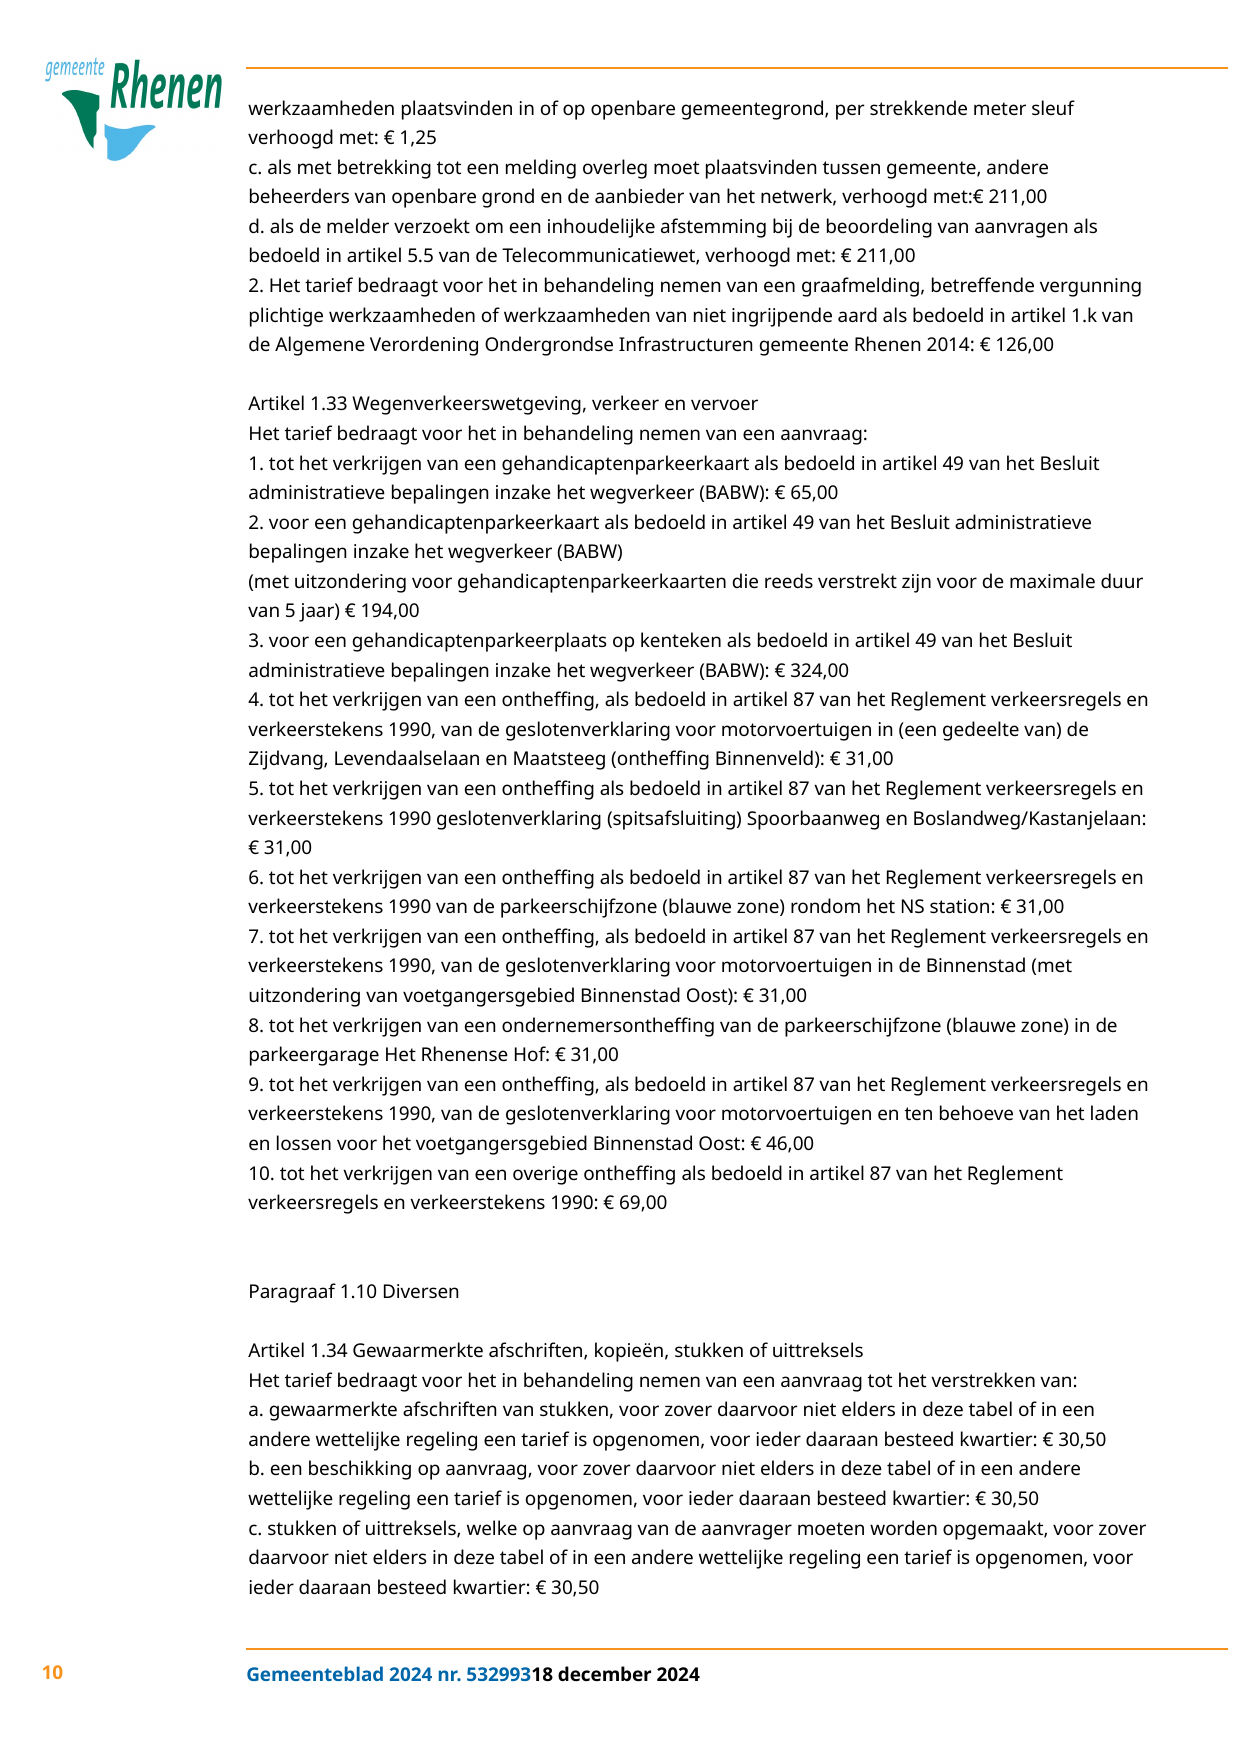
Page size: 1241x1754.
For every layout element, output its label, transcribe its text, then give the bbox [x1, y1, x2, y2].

text 2. Het tarief bedraagt voor het in behandeling nemen van een graafmelding, betreffende vergunning plichtige werkzaamheden of werkzaamheden van niet ingrijpende aard als bedoeld in artikel 1.k van de Algemene Verordening Ondergrondse Infrastructuren gemeente Rhenen 2014: € 126,00 [248, 272, 1152, 357]
text 10. tot het verkrijgen van een overige ontheffing als bedoeld in artikel 87 van het Reglement verkeersregels en verkeerstekens 1990: € 69,00 [248, 1160, 1152, 1215]
text 6. tot het verkrijgen van een ontheffing als bedoeld in artikel 87 van het Reglement verkeersregels en verkeerstekens 1990 van de parkeerschijfzone (blauwe zone) rondom het NS station: € 31,00 [248, 864, 1152, 919]
text a. gewaarmerkte afschriften van stukken, voor zover daarvoor niet elders in deze tabel of in een andere wettelijke regeling een tarief is opgenomen, voor ieder daaraan besteed kwartier: € 30,50 [248, 1396, 1152, 1452]
text 5. tot het verkrijgen van een ontheffing als bedoeld in artikel 87 van het Reglement verkeersregels en verkeerstekens 1990 geslotenverklaring (spitsafsluiting) Spoorbaanweg en Boslandweg/Kastanjelaan: € 31,00 [248, 775, 1152, 860]
text (met uitzondering voor gehandicaptenparkeerkaarten die reeds verstrekt zijn voor de maximale duur van 5 jaar) € 194,00 [248, 568, 1152, 623]
text b. een beschikking op aanvraag, voor zover daarvoor niet elders in deze tabel of in een andere wettelijke regeling een tarief is opgenomen, voor ieder daaraan besteed kwartier: € 30,50 [248, 1456, 1152, 1511]
text 2. voor een gehandicaptenparkeerkaart als bedoeld in artikel 49 van het Besluit administratieve bepalingen inzake het wegverkeer (BABW) [248, 509, 1152, 564]
text 9. tot het verkrijgen van een ontheffing, als bedoeld in artikel 87 van het Reglement verkeersregels en verkeerstekens 1990, van de geslotenverklaring voor motorvoertuigen en ten behoeve van het laden en lossen voor het voetgangersgebied Binnenstad Oost: € 46,00 [248, 1071, 1152, 1156]
text c. stukken of uittreksels, welke op aanvraag van de aanvrager moeten worden opgemaakt, voor zover daarvoor niet elders in deze tabel of in een andere wettelijke regeling een tarief is opgenomen, voor ieder daaraan besteed kwartier: € 30,50 [248, 1515, 1152, 1600]
text Artikel 1.33 Wegenverkeerswetgeving, verkeer en vervoer [248, 391, 1152, 416]
text c. als met betrekking tot een melding overleg moet plaatsvinden tussen gemeente, andere beheerders van openbare grond en de aanbieder van het netwerk, verhoogd met:€ 211,00 [248, 154, 1152, 209]
text 1. tot het verkrijgen van een gehandicaptenparkeerkaart als bedoeld in artikel 49 van het Besluit administratieve bepalingen inzake het wegverkeer (BABW): € 65,00 [248, 450, 1152, 505]
text 8. tot het verkrijgen van een ondernemersontheffing van de parkeerschijfzone (blauwe zone) in de parkeergarage Het Rhenense Hof: € 31,00 [248, 1012, 1152, 1067]
text Het tarief bedraagt voor het in behandeling nemen van een aanvraag: [248, 420, 1152, 446]
text 3. voor een gehandicaptenparkeerplaats op kenteken als bedoeld in artikel 49 van het Besluit administratieve bepalingen inzake het wegverkeer (BABW): € 324,00 [248, 627, 1152, 683]
text Artikel 1.34 Gewaarmerkte afschriften, kopieën, stukken of uittreksels [248, 1337, 1152, 1363]
text 7. tot het verkrijgen van een ontheffing, als bedoeld in artikel 87 van het Reglement verkeersregels en verkeerstekens 1990, van de geslotenverklaring voor motorvoertuigen in de Binnenstad (met uitzondering van voetgangersgebied Binnenstad Oost): € 31,00 [248, 923, 1152, 1008]
text 4. tot het verkrijgen van een ontheffing, als bedoeld in artikel 87 van het Reglement verkeersregels en verkeerstekens 1990, van de geslotenverklaring voor motorvoertuigen in (een gedeelte van) de Zijdvang, Levendaalselaan en Maatsteeg (ontheffing Binnenveld): € 31,00 [248, 686, 1152, 771]
text d. als de melder verzoekt om een inhoudelijke afstemming bij de beoordeling van aanvragen als bedoeld in artikel 5.5 van de Telecommunicatiewet, verhoogd met: € 211,00 [248, 213, 1152, 268]
text Het tarief bedraagt voor het in behandeling nemen van een aanvraag tot het verstrekken van: [248, 1367, 1152, 1393]
text Paragraaf 1.10 Diversen [248, 1278, 1152, 1304]
text werkzaamheden plaatsvinden in of op openbare gemeentegrond, per strekkende meter sleuf verhoogd met: € 1,25 [248, 95, 1152, 150]
picture [41, 47, 231, 172]
